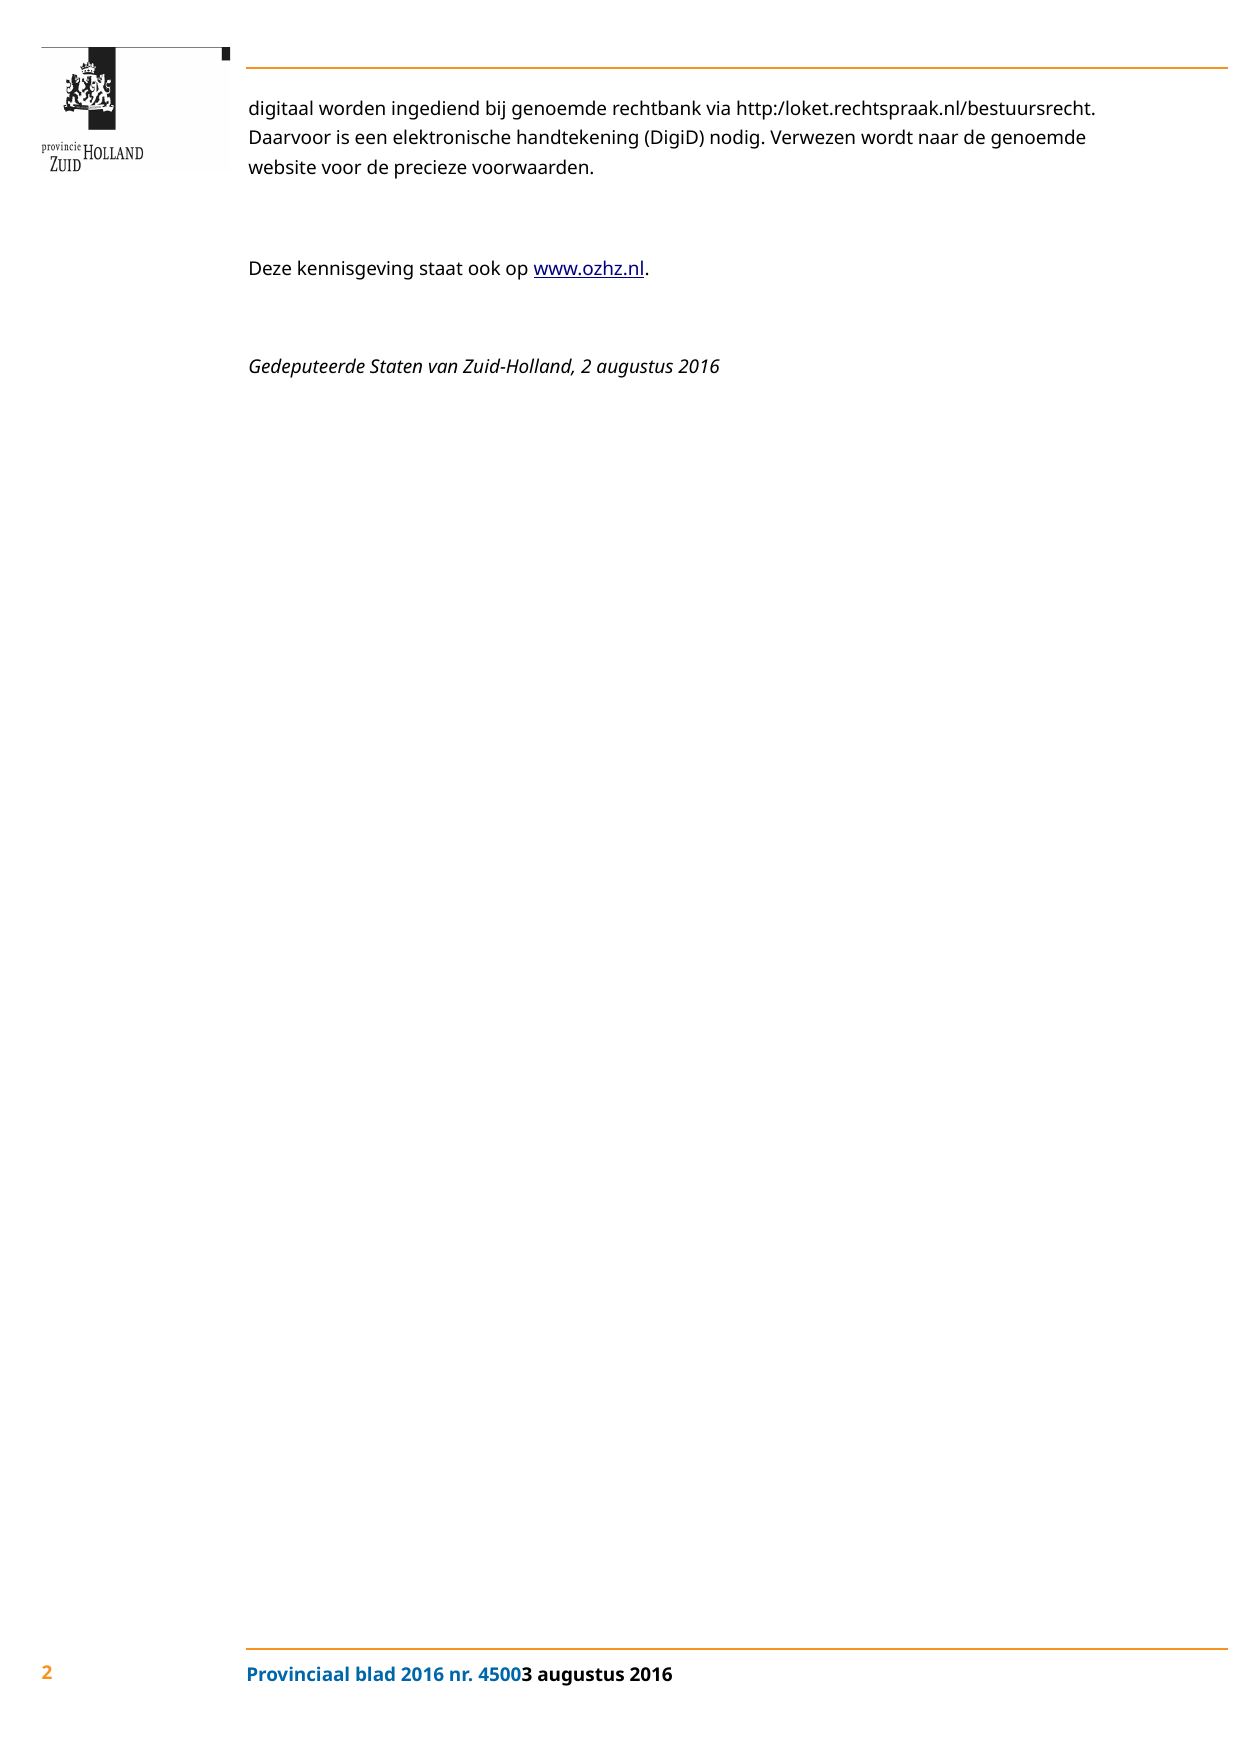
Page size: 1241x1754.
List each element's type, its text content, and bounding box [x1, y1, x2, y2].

text digitaal worden ingediend bij genoemde rechtbank via http:/loket.rechtspraak.nl/bestuursrecht. Daarvoor is een elektronische handtekening (DigiD) nodig. Verwezen wordt naar de genoemde website voor de precieze voorwaarden. [248, 95, 1152, 180]
picture [41, 47, 231, 172]
text Gedeputeerde Staten van Zuid-Holland, 2 augustus 2016 [248, 353, 1152, 379]
text Deze kennisgeving staat ook op www.ozhz.nl. [248, 255, 1152, 281]
